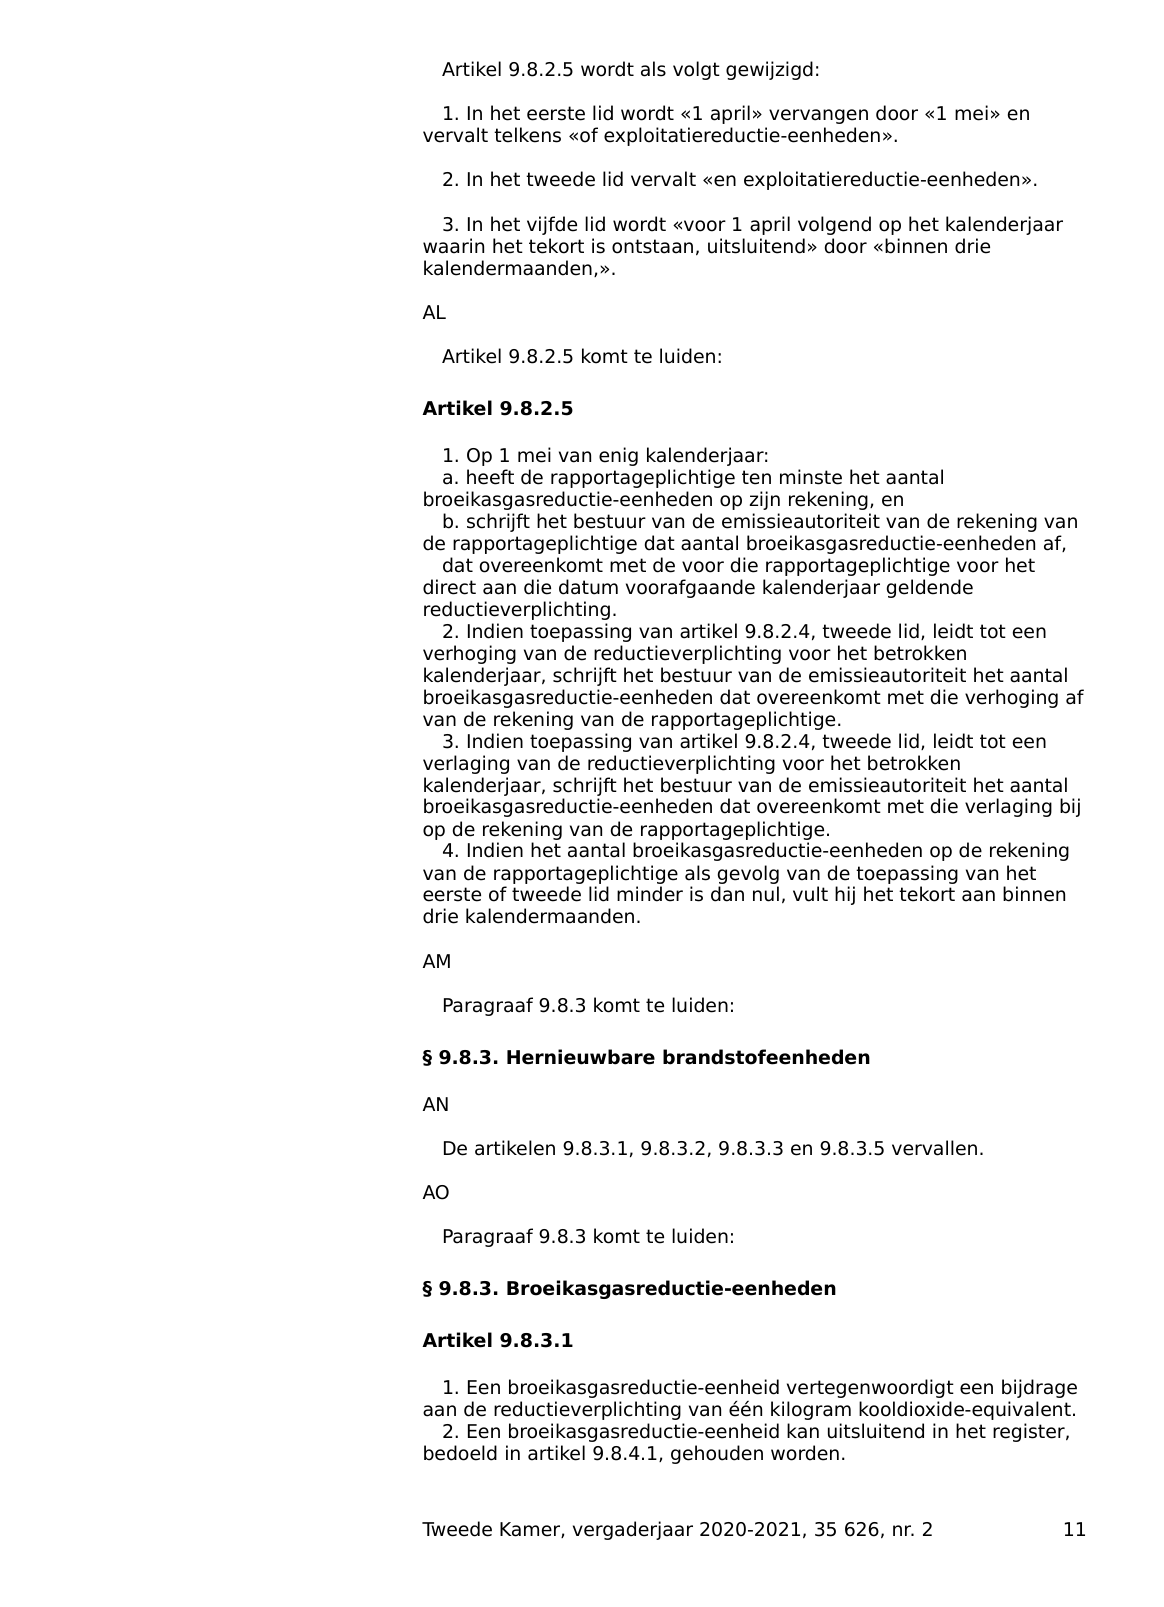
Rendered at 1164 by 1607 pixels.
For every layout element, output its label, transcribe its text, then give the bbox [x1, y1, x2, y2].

text De artikelen 9.8.3.1, 9.8.3.2, 9.8.3.3 en 9.8.3.5 vervallen. [422, 1138, 1087, 1160]
text 3. Indien toepassing van artikel 9.8.2.4, tweede lid, leidt tot een verlaging van de reductieverplichting voor het betrokken kalenderjaar, schrijft het bestuur van de emissieautoriteit het aantal broeikasgasreductie-eenheden dat overeenkomt met die verlaging bij op de rekening van de rapportageplichtige. [422, 731, 1087, 840]
text 2. Indien toepassing van artikel 9.8.2.4, tweede lid, leidt tot een verhoging van de reductieverplichting voor het betrokken kalenderjaar, schrijft het bestuur van de emissieautoriteit het aantal broeikasgasreductie-eenheden dat overeenkomt met die verhoging af van de rekening van de rapportageplichtige. [422, 621, 1087, 731]
text 1. In het eerste lid wordt «1 april» vervangen door «1 mei» en vervalt telkens «of exploitatiereductie-eenheden». [422, 103, 1087, 147]
text 3. In het vijfde lid wordt «voor 1 april volgend op het kalenderjaar waarin het tekort is ontstaan, uitsluitend» door «binnen drie kalendermaanden,». [422, 213, 1087, 279]
subtitle Artikel 9.8.2.5 [422, 398, 1087, 420]
text Paragraaf 9.8.3 komt te luiden: [422, 995, 1087, 1017]
text AM [422, 951, 1087, 972]
text a. heeft de rapportageplichtige ten minste het aantal broeikasgasreductie-eenheden op zijn rekening, en [422, 467, 1087, 511]
text dat overeenkomt met de voor die rapportageplichtige voor het direct aan die datum voorafgaande kalenderjaar geldende reductieverplichting. [422, 555, 1087, 621]
text AL [422, 302, 1087, 324]
text AN [422, 1094, 1087, 1116]
text Artikel 9.8.2.5 komt te luiden: [422, 346, 1087, 368]
text b. schrijft het bestuur van de emissieautoriteit van de rekening van de rapportageplichtige dat aantal broeikasgasreductie-eenheden af, [422, 511, 1087, 555]
text Artikel 9.8.2.5 wordt als volgt gewijzigd: [422, 59, 1087, 81]
text 2. Een broeikasgasreductie-eenheid kan uitsluitend in het register, bedoeld in artikel 9.8.4.1, gehouden worden. [422, 1421, 1087, 1465]
text 2. In het tweede lid vervalt «en exploitatiereductie-eenheden». [422, 169, 1087, 191]
text 4. Indien het aantal broeikasgasreductie-eenheden op de rekening van de rapportageplichtige als gevolg van de toepassing van het eerste of tweede lid minder is dan nul, vult hij het tekort aan binnen drie kalendermaanden. [422, 840, 1087, 928]
subtitle § 9.8.3. Hernieuwbare brandstofeenheden [422, 1047, 1087, 1069]
subtitle Artikel 9.8.3.1 [422, 1330, 1087, 1352]
subtitle § 9.8.3. Broeikasgasreductie-eenheden [422, 1278, 1087, 1300]
text 1. Een broeikasgasreductie-eenheid vertegenwoordigt een bijdrage aan de reductieverplichting van één kilogram kooldioxide-equivalent. [422, 1377, 1087, 1421]
text 1. Op 1 mei van enig kalenderjaar: [422, 445, 1087, 467]
text Paragraaf 9.8.3 komt te luiden: [422, 1226, 1087, 1248]
text AO [422, 1182, 1087, 1204]
